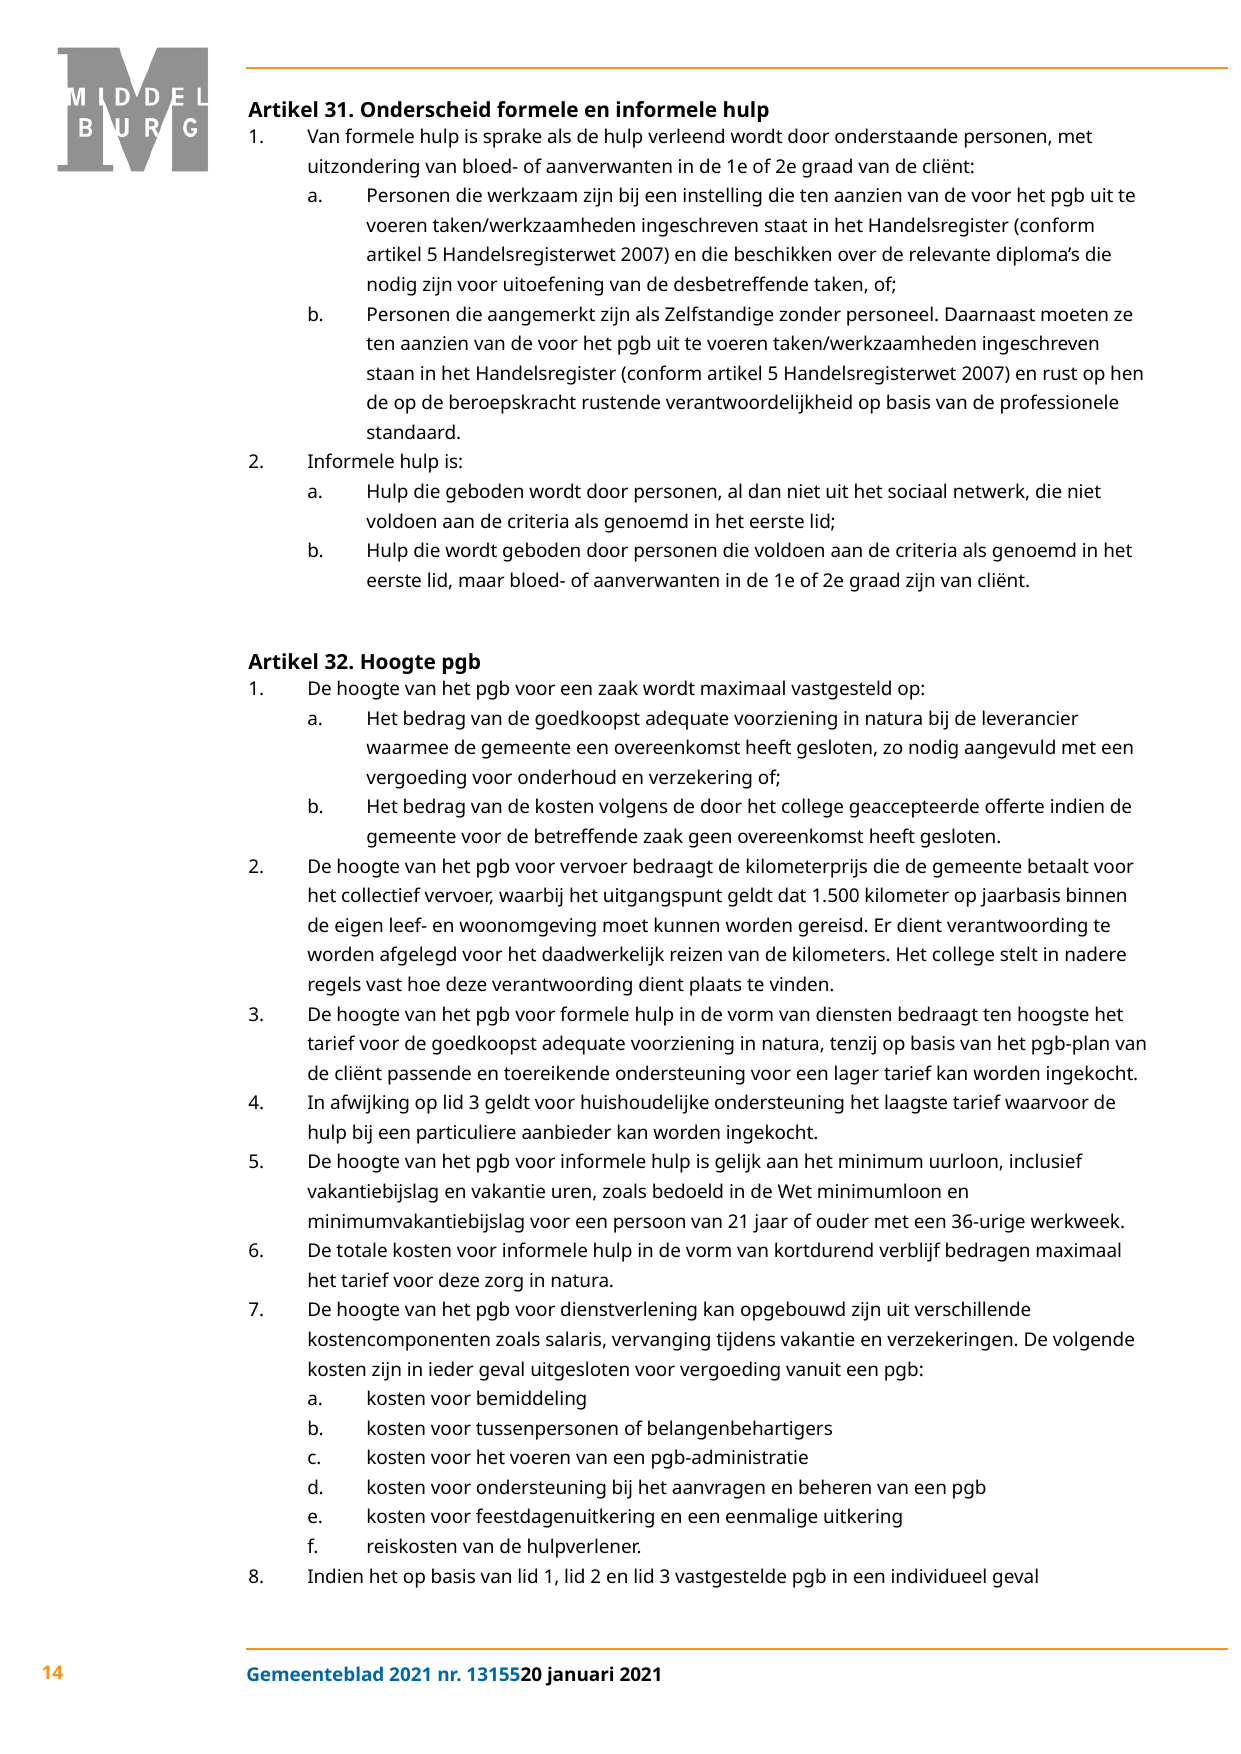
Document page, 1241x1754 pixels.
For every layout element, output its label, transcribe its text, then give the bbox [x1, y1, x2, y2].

text Artikel 31. Onderscheid formele en informele hulp [248, 95, 1152, 123]
list Indien het op basis van lid 1, lid 2 en lid 3 vastgestelde pgb in een individueel geval [248, 1563, 1152, 1589]
list kosten voor bemiddeling [307, 1385, 1152, 1411]
list De hoogte van het pgb voor dienstverlening kan opgebouwd zijn uit verschillende kostencomponenten zoals salaris, vervanging tijdens vakantie en verzekeringen. De volgende kosten zijn in ieder geval uitgesloten voor vergoeding vanuit een pgb: [248, 1297, 1152, 1382]
list Personen die werkzaam zijn bij een instelling die ten aanzien van de voor het pgb uit te voeren taken/werkzaamheden ingeschreven staat in het Handelsregister (conform artikel 5 Handelsregisterwet 2007) en die beschikken over de relevante diploma’s die nodig zijn voor uitoefening van de desbetreffende taken, of; [307, 182, 1152, 297]
list De hoogte van het pgb voor vervoer bedraagt de kilometerprijs die de gemeente betaalt voor het collectief vervoer, waarbij het uitgangspunt geldt dat 1.500 kilometer op jaarbasis binnen de eigen leef- en woonomgeving moet kunnen worden gereisd. Er dient verantwoording te worden afgelegd voor het daadwerkelijk reizen van de kilometers. Het college stelt in nadere regels vast hoe deze verantwoording dient plaats te vinden. [248, 853, 1152, 997]
list Van formele hulp is sprake als de hulp verleend wordt door onderstaande personen, met uitzondering van bloed- of aanverwanten in de 1e of 2e graad van de cliënt: [248, 123, 1152, 178]
list De hoogte van het pgb voor formele hulp in de vorm van diensten bedraagt ten hoogste het tarief voor de goedkoopst adequate voorziening in natura, tenzij op basis van het pgb-plan van de cliënt passende en toereikende ondersteuning voor een lager tarief kan worden ingekocht. [248, 1001, 1152, 1086]
list Personen die aangemerkt zijn als Zelfstandige zonder personeel. Daarnaast moeten ze ten aanzien van de voor het pgb uit te voeren taken/werkzaamheden ingeschreven staan in het Handelsregister (conform artikel 5 Handelsregisterwet 2007) en rust op hen de op de beroepskracht rustende verantwoordelijkheid op basis van de professionele standaard. [307, 301, 1152, 445]
list De hoogte van het pgb voor informele hulp is gelijk aan het minimum uurloon, inclusief vakantiebijslag en vakantie uren, zoals bedoeld in de Wet minimumloon en minimumvakantiebijslag voor een persoon van 21 jaar of ouder met een 36-urige werkweek. [248, 1149, 1152, 1234]
list De hoogte van het pgb voor een zaak wordt maximaal vastgesteld op: [248, 675, 1152, 701]
list kosten voor het voeren van een pgb-administratie [307, 1444, 1152, 1470]
list De totale kosten voor informele hulp in de vorm van kortdurend verblijf bedragen maximaal het tarief voor deze zorg in natura. [248, 1237, 1152, 1293]
list In afwijking op lid 3 geldt voor huishoudelijke ondersteuning het laagste tarief waarvoor de hulp bij een particuliere aanbieder kan worden ingekocht. [248, 1089, 1152, 1145]
list Hulp die geboden wordt door personen, al dan niet uit het sociaal netwerk, die niet voldoen aan de criteria als genoemd in het eerste lid; [307, 478, 1152, 533]
list kosten voor ondersteuning bij het aanvragen en beheren van een pgb [307, 1474, 1152, 1500]
list Hulp die wordt geboden door personen die voldoen aan de criteria als genoemd in het eerste lid, maar bloed- of aanverwanten in de 1e of 2e graad zijn van cliënt. [307, 537, 1152, 593]
list Het bedrag van de kosten volgens de door het college geaccepteerde offerte indien de gemeente voor de betreffende zaak geen overeenkomst heeft gesloten. [307, 794, 1152, 849]
list Het bedrag van de goedkoopst adequate voorziening in natura bij de leverancier waarmee de gemeente een overeenkomst heeft gesloten, zo nodig aangevuld met een vergoeding voor onderhoud en verzekering of; [307, 705, 1152, 790]
text Artikel 32. Hoogte pgb [248, 647, 1152, 675]
list kosten voor tussenpersonen of belangenbehartigers [307, 1415, 1152, 1441]
list kosten voor feestdagenuitkering en een eenmalige uitkering [307, 1504, 1152, 1529]
list reiskosten van de hulpverlener. [307, 1533, 1152, 1559]
list Informele hulp is: [248, 449, 1152, 474]
picture [41, 47, 231, 172]
